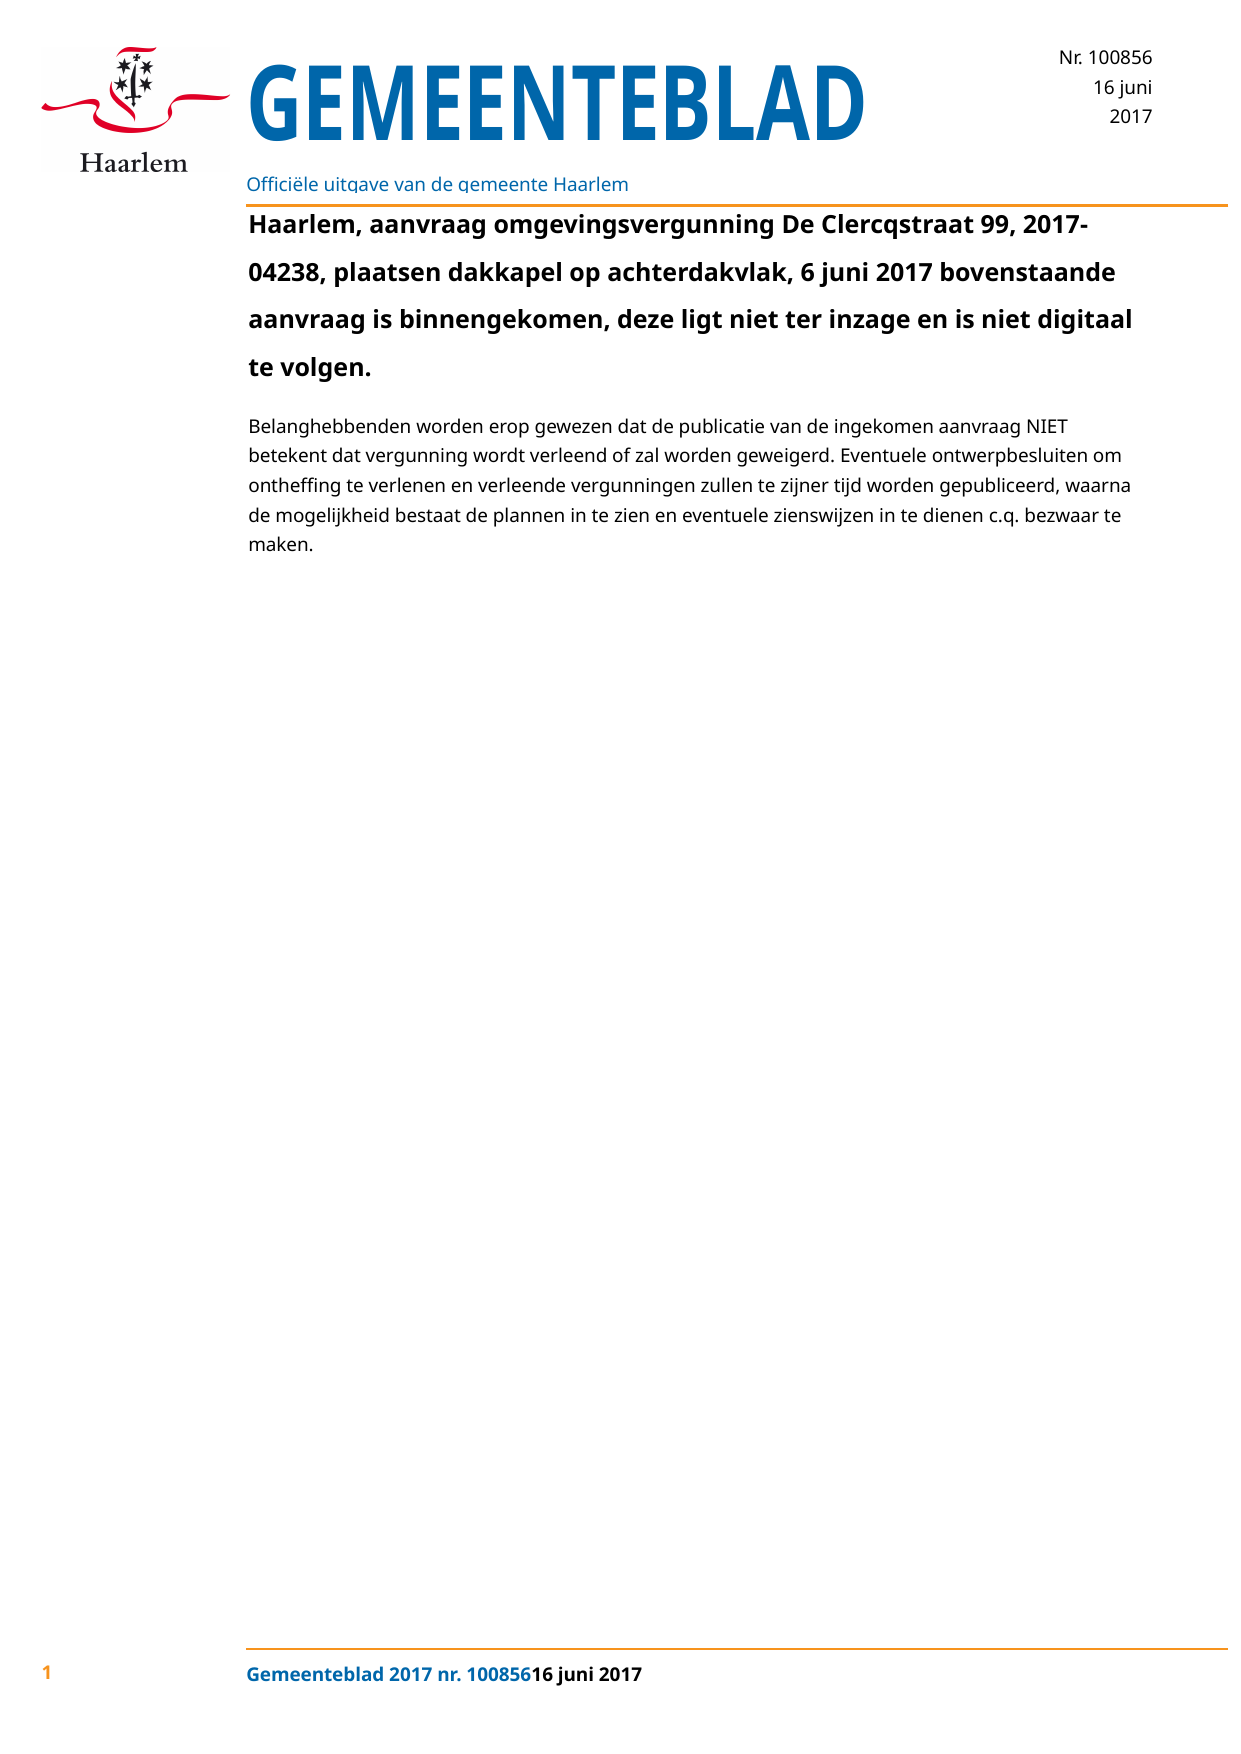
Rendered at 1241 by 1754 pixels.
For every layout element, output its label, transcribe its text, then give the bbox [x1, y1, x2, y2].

picture [41, 47, 231, 172]
text Belanghebbenden worden erop gewezen dat de publicatie van de ingekomen aanvraag NIET betekent dat vergunning wordt verleend of zal worden geweigerd. Eventuele ontwerpbesluiten om ontheffing te verlenen en verleende vergunningen zullen te zijner tijd worden gepubliceerd, waarna de mogelijkheid bestaat de plannen in te zien en eventuele zienswijzen in te dienen c.q. bezwaar te maken. [248, 413, 1152, 557]
text Haarlem, aanvraag omgevingsvergunning De Clercqstraat 99, 2017-04238, plaatsen dakkapel op achterdakvlak, 6 juni 2017 bovenstaande aanvraag is binnengekomen, deze ligt niet ter inzage en is niet digitaal te volgen. [248, 207, 1152, 384]
